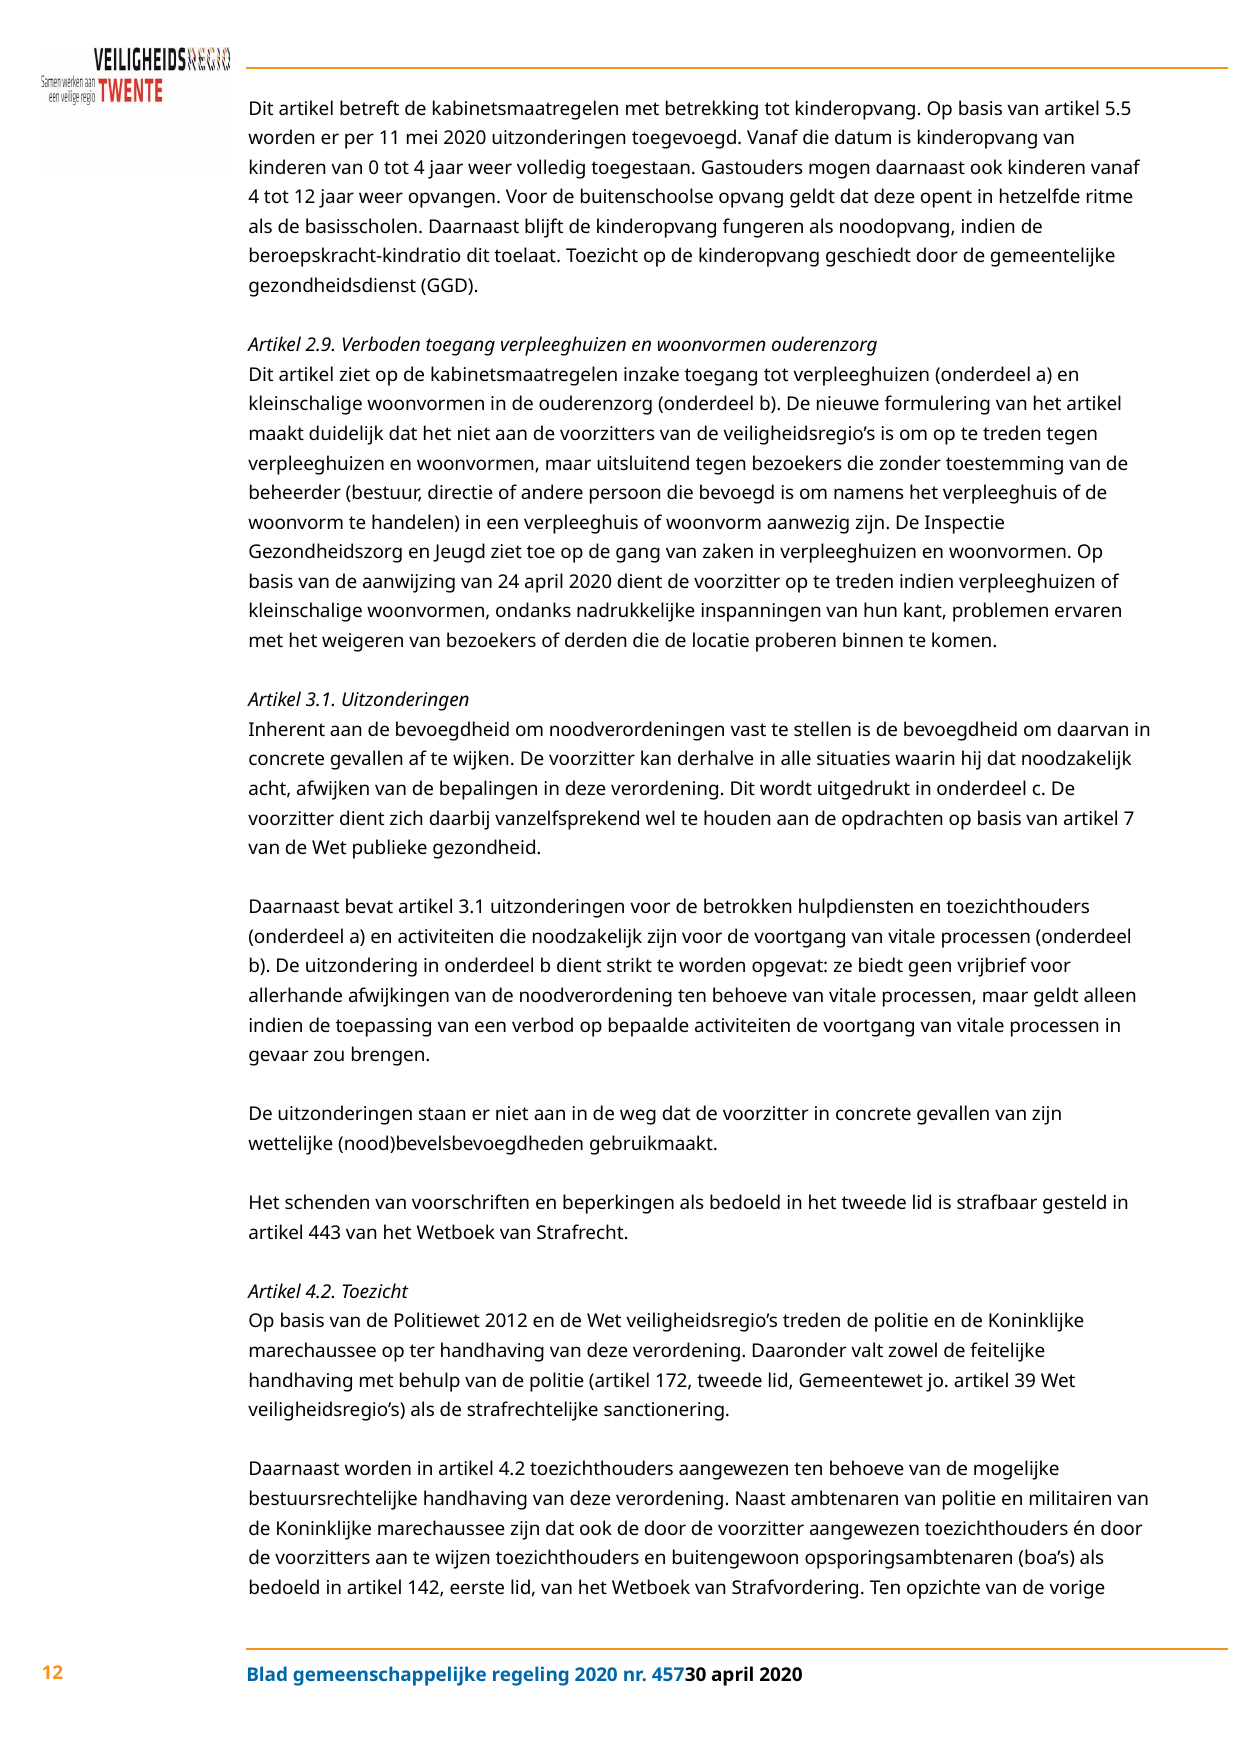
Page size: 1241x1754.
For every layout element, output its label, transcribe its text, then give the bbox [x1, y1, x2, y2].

text Artikel 2.9. Verboden toegang verpleeghuizen en woonvormen ouderenzorg [248, 331, 1152, 357]
text Op basis van de Politiewet 2012 en de Wet veiligheidsregio’s treden de politie en de Koninklijke marechaussee op ter handhaving van deze verordening. Daaronder valt zowel de feitelijke handhaving met behulp van de politie (artikel 172, tweede lid, Gemeentewet jo. artikel 39 Wet veiligheidsregio’s) als de strafrechtelijke sanctionering. [248, 1308, 1152, 1422]
text Daarnaast bevat artikel 3.1 uitzonderingen voor de betrokken hulpdiensten en toezichthouders (onderdeel a) en activiteiten die noodzakelijk zijn voor de voortgang van vitale processen (onderdeel b). De uitzondering in onderdeel b dient strikt te worden opgevat: ze biedt geen vrijbrief voor allerhande afwijkingen van de noodverordening ten behoeve van vitale processen, maar geldt alleen indien de toepassing van een verbod op bepaalde activiteiten de voortgang van vitale processen in gevaar zou brengen. [248, 893, 1152, 1067]
text De uitzonderingen staan er niet aan in de weg dat de voorzitter in concrete gevallen van zijn wettelijke (nood)bevelsbevoegdheden gebruikmaakt. [248, 1101, 1152, 1156]
text Dit artikel betreft de kabinetsmaatregelen met betrekking tot kinderopvang. Op basis van artikel 5.5 worden er per 11 mei 2020 uitzonderingen toegevoegd. Vanaf die datum is kinderopvang van kinderen van 0 tot 4 jaar weer volledig toegestaan. Gastouders mogen daarnaast ook kinderen vanaf 4 tot 12 jaar weer opvangen. Voor de buitenschoolse opvang geldt dat deze opent in hetzelfde ritme als de basisscholen. Daarnaast blijft de kinderopvang fungeren als noodopvang, indien de beroepskracht-kindratio dit toelaat. Toezicht op de kinderopvang geschiedt door de gemeentelijke gezondheidsdienst (GGD). [248, 95, 1152, 298]
text Het schenden van voorschriften en beperkingen als bedoeld in het tweede lid is strafbaar gesteld in artikel 443 van het Wetboek van Strafrecht. [248, 1189, 1152, 1245]
picture [41, 47, 231, 172]
text Daarnaast worden in artikel 4.2 toezichthouders aangewezen ten behoeve van de mogelijke bestuursrechtelijke handhaving van deze verordening. Naast ambtenaren van politie en militairen van de Koninklijke marechaussee zijn dat ook de door de voorzitter aangewezen toezichthouders én door de voorzitters aan te wijzen toezichthouders en buitengewoon opsporingsambtenaren (boa’s) als bedoeld in artikel 142, eerste lid, van het Wetboek van Strafvordering. Ten opzichte van de vorige [248, 1456, 1152, 1600]
text Dit artikel ziet op de kabinetsmaatregelen inzake toegang tot verpleeghuizen (onderdeel a) en kleinschalige woonvormen in de ouderenzorg (onderdeel b). De nieuwe formulering van het artikel maakt duidelijk dat het niet aan de voorzitters van de veiligheidsregio’s is om op te treden tegen verpleeghuizen en woonvormen, maar uitsluitend tegen bezoekers die zonder toestemming van de beheerder (bestuur, directie of andere persoon die bevoegd is om namens het verpleeghuis of de woonvorm te handelen) in een verpleeghuis of woonvorm aanwezig zijn. De Inspectie Gezondheidszorg en Jeugd ziet toe op de gang van zaken in verpleeghuizen en woonvormen. Op basis van de aanwijzing van 24 april 2020 dient de voorzitter op te treden indien verpleeghuizen of kleinschalige woonvormen, ondanks nadrukkelijke inspanningen van hun kant, problemen ervaren met het weigeren van bezoekers of derden die de locatie proberen binnen te komen. [248, 361, 1152, 653]
text Artikel 4.2. Toezicht [248, 1278, 1152, 1304]
text Artikel 3.1. Uitzonderingen [248, 686, 1152, 712]
text Inherent aan de bevoegdheid om noodverordeningen vast te stellen is de bevoegdheid om daarvan in concrete gevallen af te wijken. De voorzitter kan derhalve in alle situaties waarin hij dat noodzakelijk acht, afwijken van de bepalingen in deze verordening. Dit wordt uitgedrukt in onderdeel c. De voorzitter dient zich daarbij vanzelfsprekend wel te houden aan de opdrachten op basis van artikel 7 van de Wet publieke gezondheid. [248, 716, 1152, 860]
